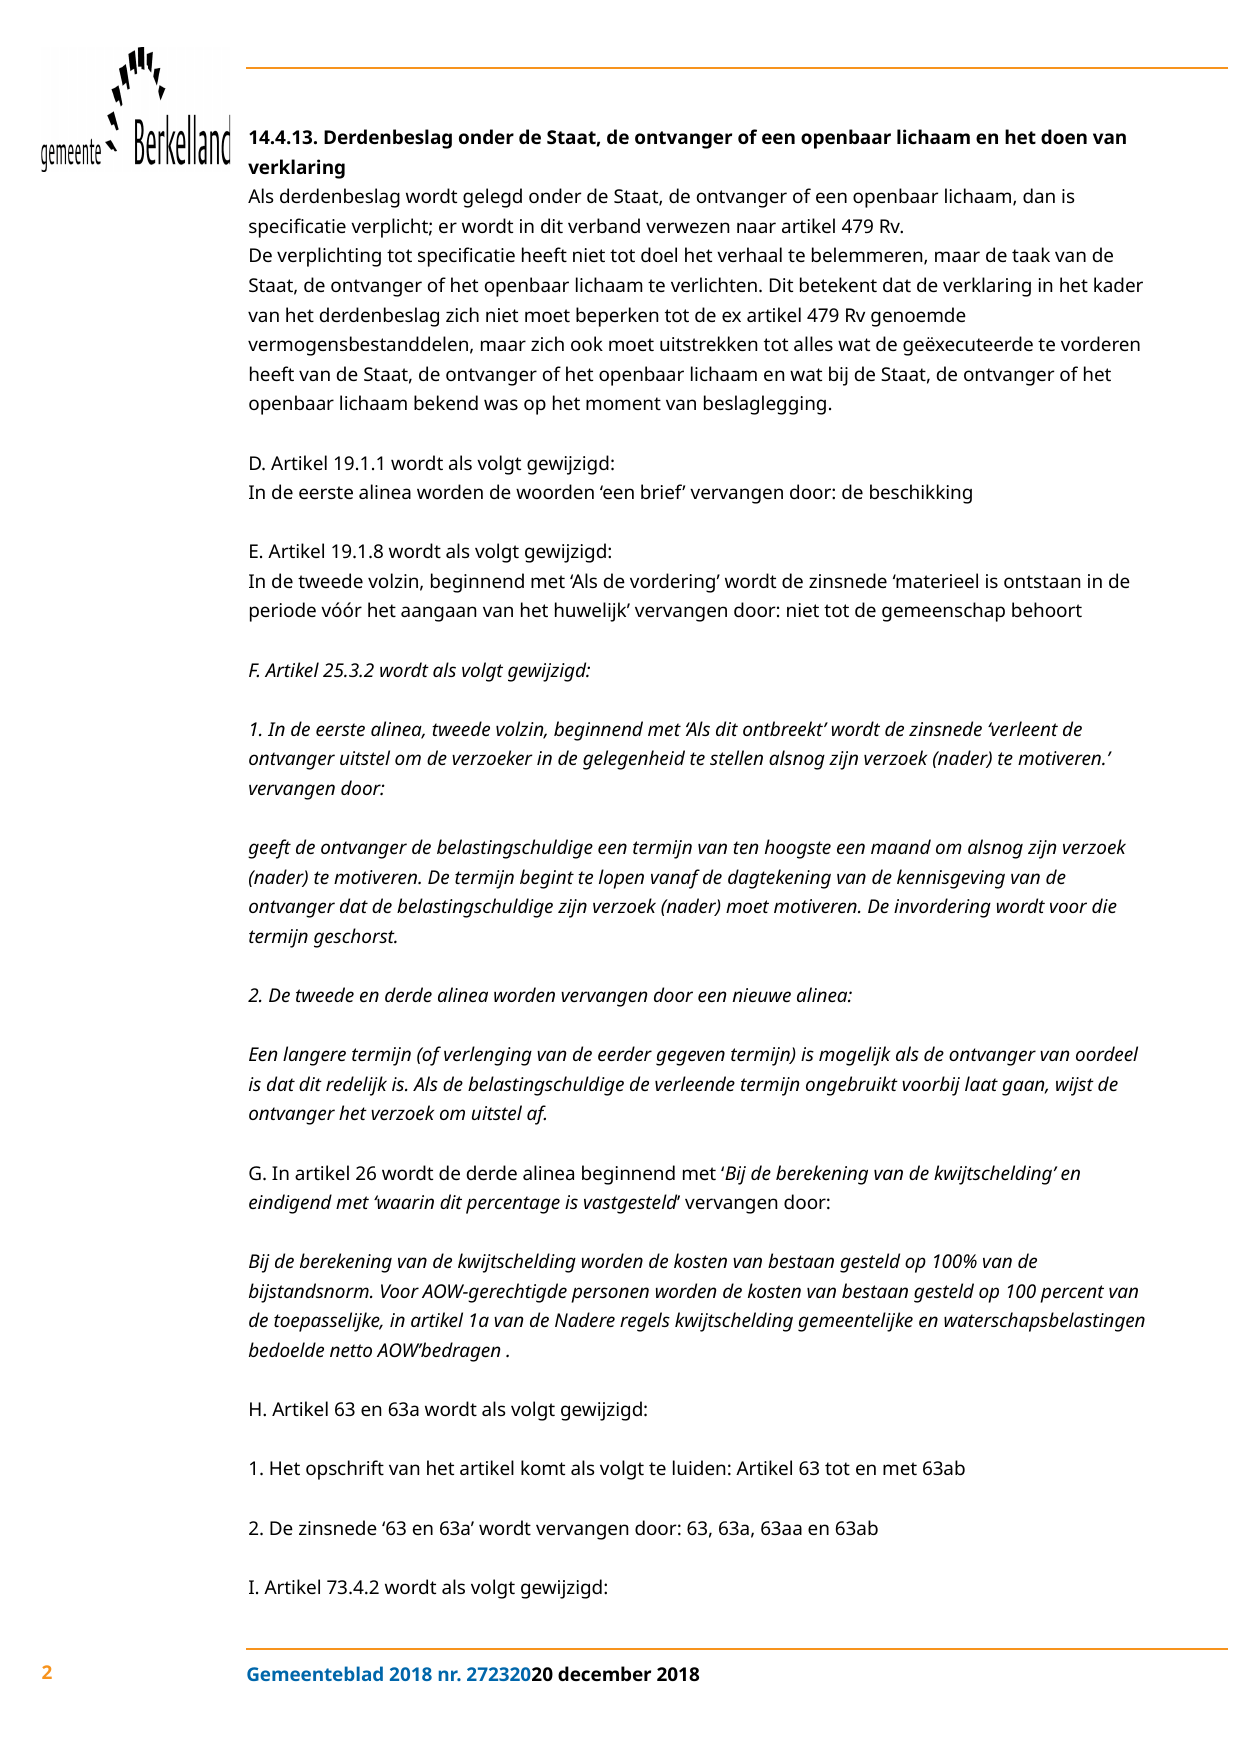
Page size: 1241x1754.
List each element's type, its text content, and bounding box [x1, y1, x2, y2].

text I. Artikel 73.4.2 wordt als volgt gewijzigd: [248, 1574, 1152, 1600]
text H. Artikel 63 en 63a wordt als volgt gewijzigd: [248, 1396, 1152, 1422]
text Bij de berekening van de kwijtschelding worden de kosten van bestaan gesteld op 100% van de bijstandsnorm. Voor AOW-gerechtigde personen worden de kosten van bestaan gesteld op 100 percent van de toepasselijke, in artikel 1a van de Nadere regels kwijtschelding gemeentelijke en waterschapsbelastingen bedoelde netto AOW’bedragen . [248, 1248, 1152, 1363]
text G. In artikel 26 wordt de derde alinea beginnend met ‘Bij de berekening van de kwijtschelding’ en eindigend met ‘waarin dit percentage is vastgesteld’ vervangen door: [248, 1160, 1152, 1215]
text 2. De zinsnede ‘63 en 63a’ wordt vervangen door: 63, 63a, 63aa en 63ab [248, 1515, 1152, 1541]
text 1. Het opschrift van het artikel komt als volgt te luiden: Artikel 63 tot en met 63ab [248, 1456, 1152, 1481]
text 2. De tweede en derde alinea worden vervangen door een nieuwe alinea: [248, 982, 1152, 1008]
picture [41, 47, 231, 172]
text D. Artikel 19.1.1 wordt als volgt gewijzigd: [248, 450, 1152, 476]
text Als derdenbeslag wordt gelegd onder de Staat, de ontvanger of een openbaar lichaam, dan is specificatie verplicht; er wordt in dit verband verwezen naar artikel 479 Rv. [248, 183, 1152, 239]
text geeft de ontvanger de belastingschuldige een termijn van ten hoogste een maand om alsnog zijn verzoek (nader) te motiveren. De termijn begint te lopen vanaf de dagtekening van de kennisgeving van de ontvanger dat de belastingschuldige zijn verzoek (nader) moet motiveren. De invordering wordt voor die termijn geschorst. [248, 834, 1152, 949]
text In de eerste alinea worden de woorden ‘een brief’ vervangen door: de beschikking [248, 479, 1152, 505]
text In de tweede volzin, beginnend met ‘Als de vordering’ wordt de zinsnede ‘materieel is ontstaan in de periode vóór het aangaan van het huwelijk’ vervangen door: niet tot de gemeenschap behoort [248, 568, 1152, 623]
text De verplichting tot specificatie heeft niet tot doel het verhaal te belemmeren, maar de taak van de Staat, de ontvanger of het openbaar lichaam te verlichten. Dit betekent dat de verklaring in het kader van het derdenbeslag zich niet moet beperken tot de ex artikel 479 Rv genoemde vermogensbestanddelen, maar zich ook moet uitstrekken tot alles wat de geëxecuteerde te vorderen heeft van de Staat, de ontvanger of het openbaar lichaam en wat bij de Staat, de ontvanger of het openbaar lichaam bekend was op het moment van beslaglegging. [248, 243, 1152, 416]
text F. Artikel 25.3.2 wordt als volgt gewijzigd: [248, 657, 1152, 683]
text Een langere termijn (of verlenging van de eerder gegeven termijn) is mogelijk als de ontvanger van oordeel is dat dit redelijk is. Als de belastingschuldige de verleende termijn ongebruikt voorbij laat gaan, wijst de ontvanger het verzoek om uitstel af. [248, 1041, 1152, 1126]
text 1. In de eerste alinea, tweede volzin, beginnend met ‘Als dit ontbreekt’ wordt de zinsnede ‘verleent de ontvanger uitstel om de verzoeker in de gelegenheid te stellen alsnog zijn verzoek (nader) te motiveren.’ vervangen door: [248, 716, 1152, 801]
text E. Artikel 19.1.8 wordt als volgt gewijzigd: [248, 538, 1152, 564]
text 14.4.13. Derdenbeslag onder de Staat, de ontvanger of een openbaar lichaam en het doen van verklaring [248, 124, 1152, 180]
